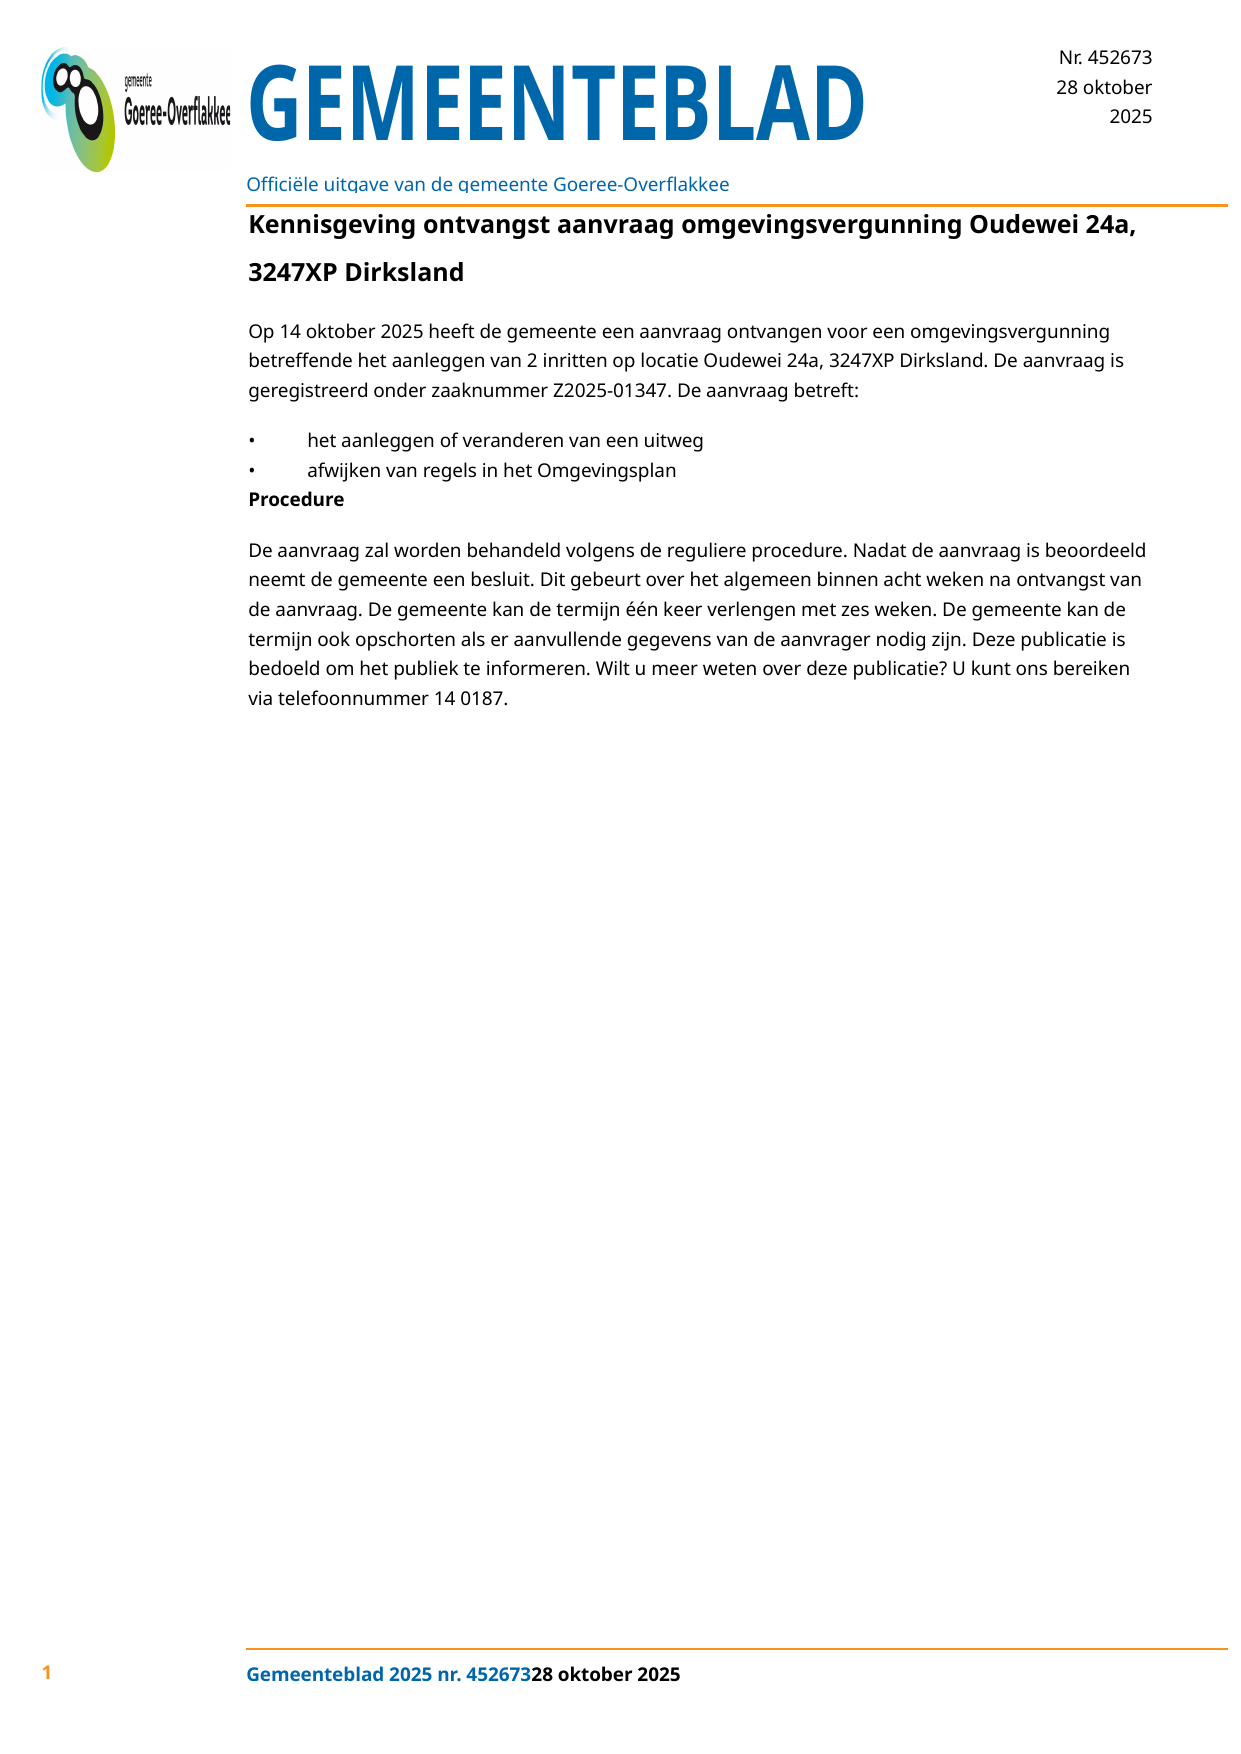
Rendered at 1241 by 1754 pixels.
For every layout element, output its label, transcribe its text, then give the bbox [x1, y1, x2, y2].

text Procedure [248, 487, 1152, 512]
list het aanleggen of veranderen van een uitweg [248, 427, 1152, 453]
text Op 14 oktober 2025 heeft de gemeente een aanvraag ontvangen voor een omgevingsvergunning betreffende het aanleggen van 2 inritten op locatie Oudewei 24a, 3247XP Dirksland. De aanvraag is geregistreerd onder zaaknummer Z2025-01347. De aanvraag betreft: [248, 318, 1152, 403]
text De aanvraag zal worden behandeld volgens de reguliere procedure. Nadat de aanvraag is beoordeeld neemt de gemeente een besluit. Dit gebeurt over het algemeen binnen acht weken na ontvangst van de aanvraag. De gemeente kan de termijn één keer verlengen met zes weken. De gemeente kan de termijn ook opschorten als er aanvullende gegevens van de aanvrager nodig zijn. Deze publicatie is bedoeld om het publiek te informeren. Wilt u meer weten over deze publicatie? U kunt ons bereiken via telefoonnummer 14 0187. [248, 537, 1152, 711]
picture [41, 47, 231, 172]
list afwijken van regels in het Omgevingsplan [248, 457, 1152, 483]
text Kennisgeving ontvangst aanvraag omgevingsvergunning Oudewei 24a, 3247XP Dirksland [248, 207, 1152, 288]
